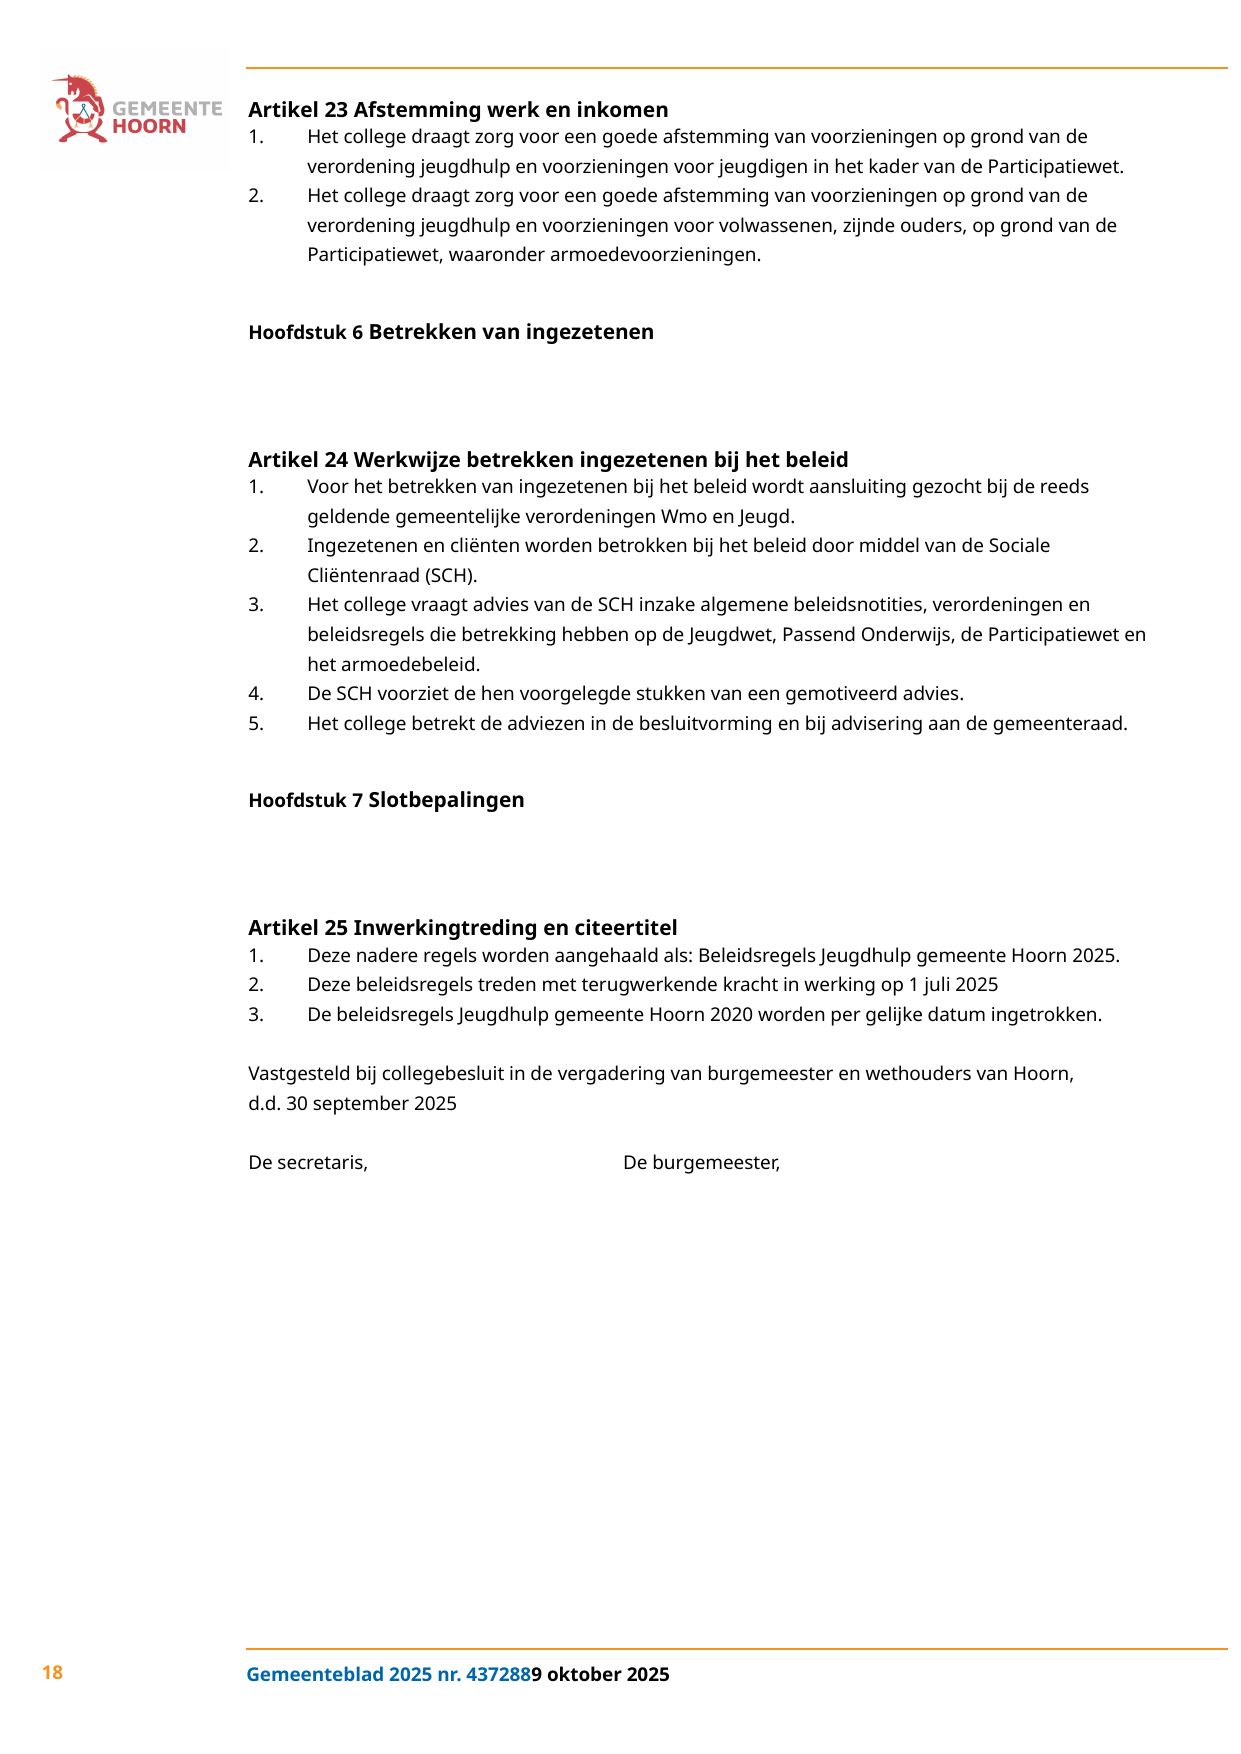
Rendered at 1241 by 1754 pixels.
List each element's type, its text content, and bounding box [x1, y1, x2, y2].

list Het college vraagt advies van de SCH inzake algemene beleidsnotities, verordeningen en beleidsregels die betrekking hebben op de Jeugdwet, Passend Onderwijs, de Participatiewet en het armoedebeleid. [248, 592, 1152, 677]
list Het college betrekt de adviezen in de besluitvorming en bij advisering aan de gemeenteraad. [248, 710, 1152, 736]
text Artikel 23 Afstemming werk en inkomen [248, 95, 1152, 123]
list Deze nadere regels worden aangehaald als: Beleidsregels Jeugdhulp gemeente Hoorn 2025. [248, 942, 1152, 967]
list Ingezetenen en cliënten worden betrokken bij het beleid door middel van de Sociale Cliëntenraad (SCH). [248, 532, 1152, 588]
list Het college draagt zorg voor een goede afstemming van voorzieningen op grond van de verordening jeugdhulp en voorzieningen voor volwassenen, zijnde ouders, op grond van de Participatiewet, waaronder armoedevoorzieningen. [248, 182, 1152, 267]
text De secretaris, De burgemeester, [248, 1149, 1152, 1174]
text d.d. 30 september 2025 [248, 1090, 1152, 1115]
list Deze beleidsregels treden met terugwerkende kracht in werking op 1 juli 2025 [248, 971, 1152, 997]
list De beleidsregels Jeugdhulp gemeente Hoorn 2020 worden per gelijke datum ingetrokken. [248, 1001, 1152, 1027]
picture [41, 47, 231, 172]
list Het college draagt zorg voor een goede afstemming van voorzieningen op grond van de verordening jeugdhulp en voorzieningen voor jeugdigen in het kader van de Participatiewet. [248, 123, 1152, 178]
text Hoofdstuk 6 Betrekken van ingezetenen [248, 317, 1152, 345]
text Vastgesteld bij collegebesluit in de vergadering van burgemeester en wethouders van Hoorn, [248, 1060, 1152, 1086]
text Artikel 25 Inwerkingtreding en citeertitel [248, 913, 1152, 942]
text Hoofdstuk 7 Slotbepalingen [248, 785, 1152, 814]
text Artikel 24 Werkwijze betrekken ingezetenen bij het beleid [248, 445, 1152, 473]
list De SCH voorziet de hen voorgelegde stukken van een gemotiveerd advies. [248, 680, 1152, 706]
list Voor het betrekken van ingezetenen bij het beleid wordt aansluiting gezocht bij de reeds geldende gemeentelijke verordeningen Wmo en Jeugd. [248, 473, 1152, 529]
